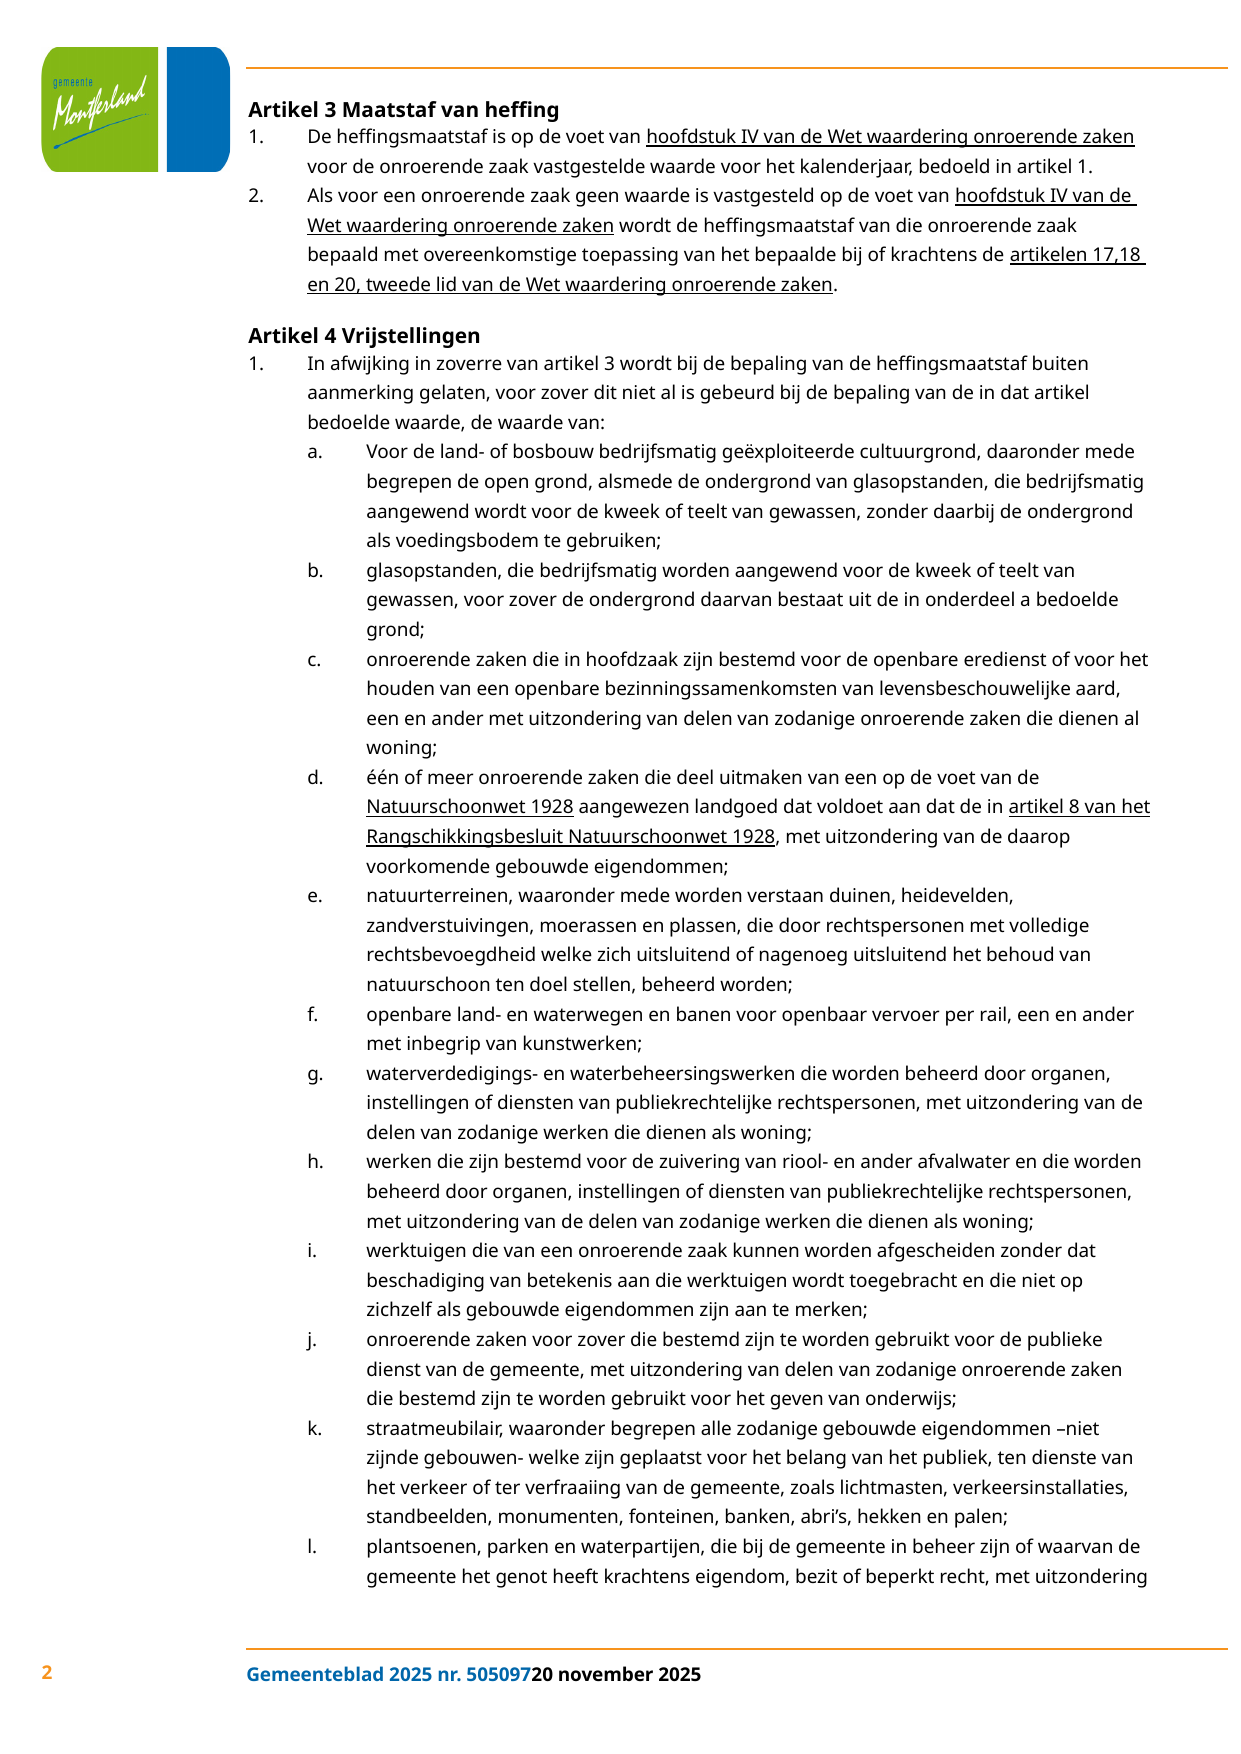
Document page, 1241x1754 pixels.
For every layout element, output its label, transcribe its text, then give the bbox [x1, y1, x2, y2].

list natuurterreinen, waaronder mede worden verstaan duinen, heidevelden, zandverstuivingen, moerassen en plassen, die door rechtspersonen met volledige rechtsbevoegdheid welke zich uitsluitend of nagenoeg uitsluitend het behoud van natuurschoon ten doel stellen, beheerd worden; [307, 882, 1152, 997]
list waterverdedigings- en waterbeheersingswerken die worden beheerd door organen, instellingen of diensten van publiekrechtelijke rechtspersonen, met uitzondering van de delen van zodanige werken die dienen als woning; [307, 1060, 1152, 1145]
list glasopstanden, die bedrijfsmatig worden aangewend voor de kweek of teelt van gewassen, voor zover de ondergrond daarvan bestaat uit de in onderdeel a bedoelde grond; [307, 557, 1152, 642]
list onroerende zaken voor zover die bestemd zijn te worden gebruikt voor de publieke dienst van de gemeente, met uitzondering van delen van zodanige onroerende zaken die bestemd zijn te worden gebruikt voor het geven van onderwijs; [307, 1326, 1152, 1411]
text Artikel 4 Vrijstellingen [248, 322, 1152, 350]
list Als voor een onroerende zaak geen waarde is vastgesteld op de voet van hoofdstuk IV van de Wet waardering onroerende zaken wordt de heffingsmaatstaf van die onroerende zaak bepaald met overeenkomstige toepassing van het bepaalde bij of krachtens de artikelen 17,18 en 20, tweede lid van de Wet waardering onroerende zaken. [248, 182, 1152, 297]
text Artikel 3 Maatstaf van heffing [248, 95, 1152, 123]
picture [41, 47, 231, 172]
list De heffingsmaatstaf is op de voet van hoofdstuk IV van de Wet waardering onroerende zaken voor de onroerende zaak vastgestelde waarde voor het kalenderjaar, bedoeld in artikel 1. [248, 123, 1152, 178]
list In afwijking in zoverre van artikel 3 wordt bij de bepaling van de heffingsmaatstaf buiten aanmerking gelaten, voor zover dit niet al is gebeurd bij de bepaling van de in dat artikel bedoelde waarde, de waarde van: [248, 350, 1152, 435]
list werktuigen die van een onroerende zaak kunnen worden afgescheiden zonder dat beschadiging van betekenis aan die werktuigen wordt toegebracht en die niet op zichzelf als gebouwde eigendommen zijn aan te merken; [307, 1237, 1152, 1322]
list onroerende zaken die in hoofdzaak zijn bestemd voor de openbare eredienst of voor het houden van een openbare bezinningssamenkomsten van levensbeschouwelijke aard, een en ander met uitzondering van delen van zodanige onroerende zaken die dienen al woning; [307, 646, 1152, 760]
list werken die zijn bestemd voor de zuivering van riool- en ander afvalwater en die worden beheerd door organen, instellingen of diensten van publiekrechtelijke rechtspersonen, met uitzondering van de delen van zodanige werken die dienen als woning; [307, 1149, 1152, 1234]
list plantsoenen, parken en waterpartijen, die bij de gemeente in beheer zijn of waarvan de gemeente het genot heeft krachtens eigendom, bezit of beperkt recht, met uitzondering [307, 1533, 1152, 1589]
list één of meer onroerende zaken die deel uitmaken van een op de voet van de Natuurschoonwet 1928 aangewezen landgoed dat voldoet aan dat de in artikel 8 van het Rangschikkingsbesluit Natuurschoonwet 1928, met uitzondering van de daarop voorkomende gebouwde eigendommen; [307, 764, 1152, 879]
list straatmeubilair, waaronder begrepen alle zodanige gebouwde eigendommen –niet zijnde gebouwen- welke zijn geplaatst voor het belang van het publiek, ten dienste van het verkeer of ter verfraaiing van de gemeente, zoals lichtmasten, verkeersinstallaties, standbeelden, monumenten, fonteinen, banken, abri’s, hekken en palen; [307, 1415, 1152, 1529]
list openbare land- en waterwegen en banen voor openbaar vervoer per rail, een en ander met inbegrip van kunstwerken; [307, 1001, 1152, 1056]
list Voor de land- of bosbouw bedrijfsmatig geëxploiteerde cultuurgrond, daaronder mede begrepen de open grond, alsmede de ondergrond van glasopstanden, die bedrijfsmatig aangewend wordt voor de kweek of teelt van gewassen, zonder daarbij de ondergrond als voedingsbodem te gebruiken; [307, 439, 1152, 553]
